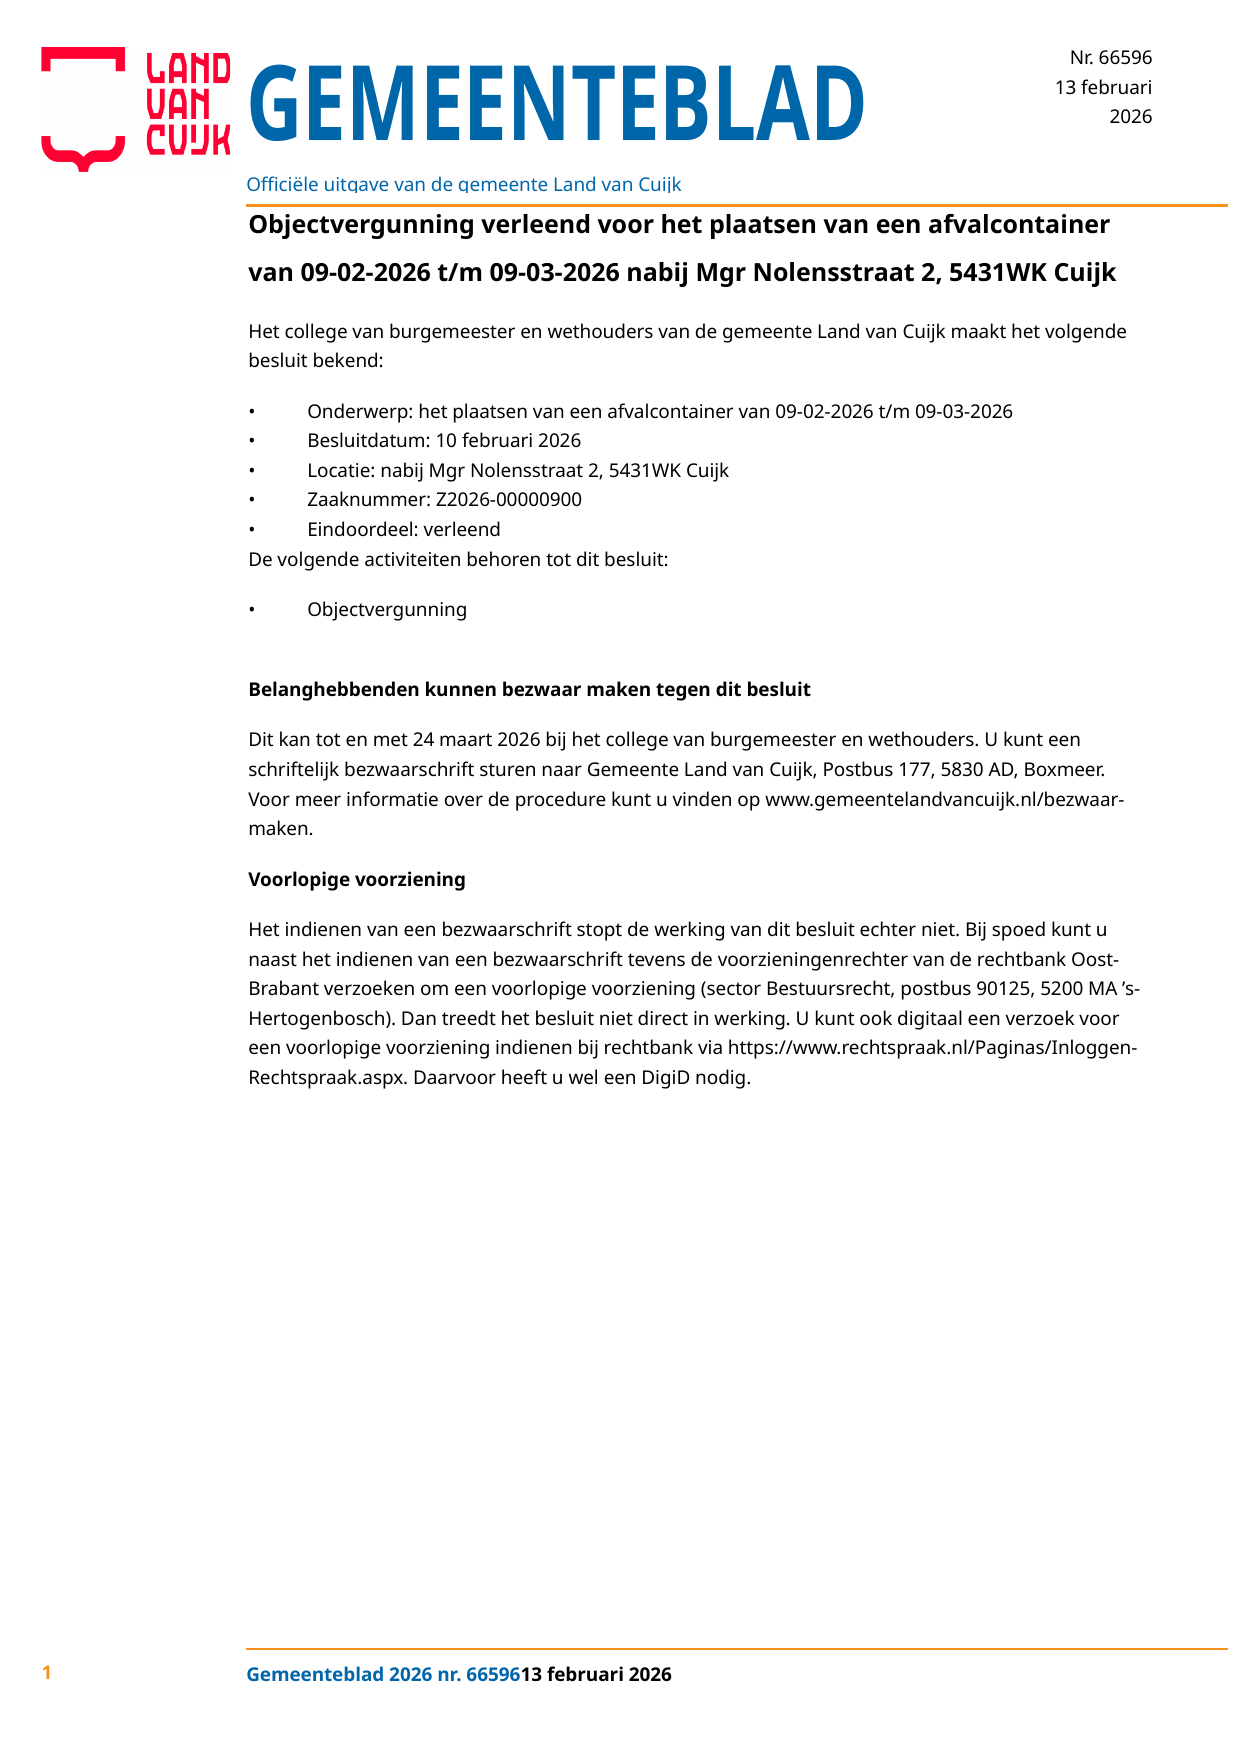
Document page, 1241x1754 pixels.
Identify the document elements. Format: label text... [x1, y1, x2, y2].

list Objectvergunning [248, 596, 1152, 622]
list Besluitdatum: 10 februari 2026 [248, 427, 1152, 453]
list Eindoordeel: verleend [248, 516, 1152, 542]
text Dit kan tot en met 24 maart 2026 bij het college van burgemeester en wethouders. U kunt een schriftelijk bezwaarschrift sturen naar Gemeente Land van Cuijk, Postbus 177, 5830 AD, Boxmeer. Voor meer informatie over de procedure kunt u vinden op www.gemeentelandvancuijk.nl/bezwaar-maken. [248, 727, 1152, 841]
text Het indienen van een bezwaarschrift stopt de werking van dit besluit echter niet. Bij spoed kunt u naast het indienen van een bezwaarschrift tevens de voorzieningenrechter van de rechtbank Oost-Brabant verzoeken om een voorlopige voorziening (sector Bestuursrecht, postbus 90125, 5200 MA ’s-Hertogenbosch). Dan treedt het besluit niet direct in werking. U kunt ook digitaal een verzoek voor een voorlopige voorziening indienen bij rechtbank via https://www.rechtspraak.nl/Paginas/Inloggen-Rechtspraak.aspx. Daarvoor heeft u wel een DigiD nodig. [248, 916, 1152, 1090]
list Zaaknummer: Z2026-00000900 [248, 487, 1152, 512]
list Onderwerp: het plaatsen van een afvalcontainer van 09-02-2026 t/m 09-03-2026 [248, 398, 1152, 424]
text De volgende activiteiten behoren tot dit besluit: [248, 546, 1152, 572]
list Locatie: nabij Mgr Nolensstraat 2, 5431WK Cuijk [248, 457, 1152, 483]
text Belanghebbenden kunnen bezwaar maken tegen dit besluit [248, 676, 1152, 702]
text Het college van burgemeester en wethouders van de gemeente Land van Cuijk maakt het volgende besluit bekend: [248, 318, 1152, 373]
text Objectvergunning verleend voor het plaatsen van een afvalcontainer van 09-02-2026 t/m 09-03-2026 nabij Mgr Nolensstraat 2, 5431WK Cuijk [248, 207, 1152, 288]
picture [41, 47, 231, 172]
text Voorlopige voorziening [248, 866, 1152, 892]
